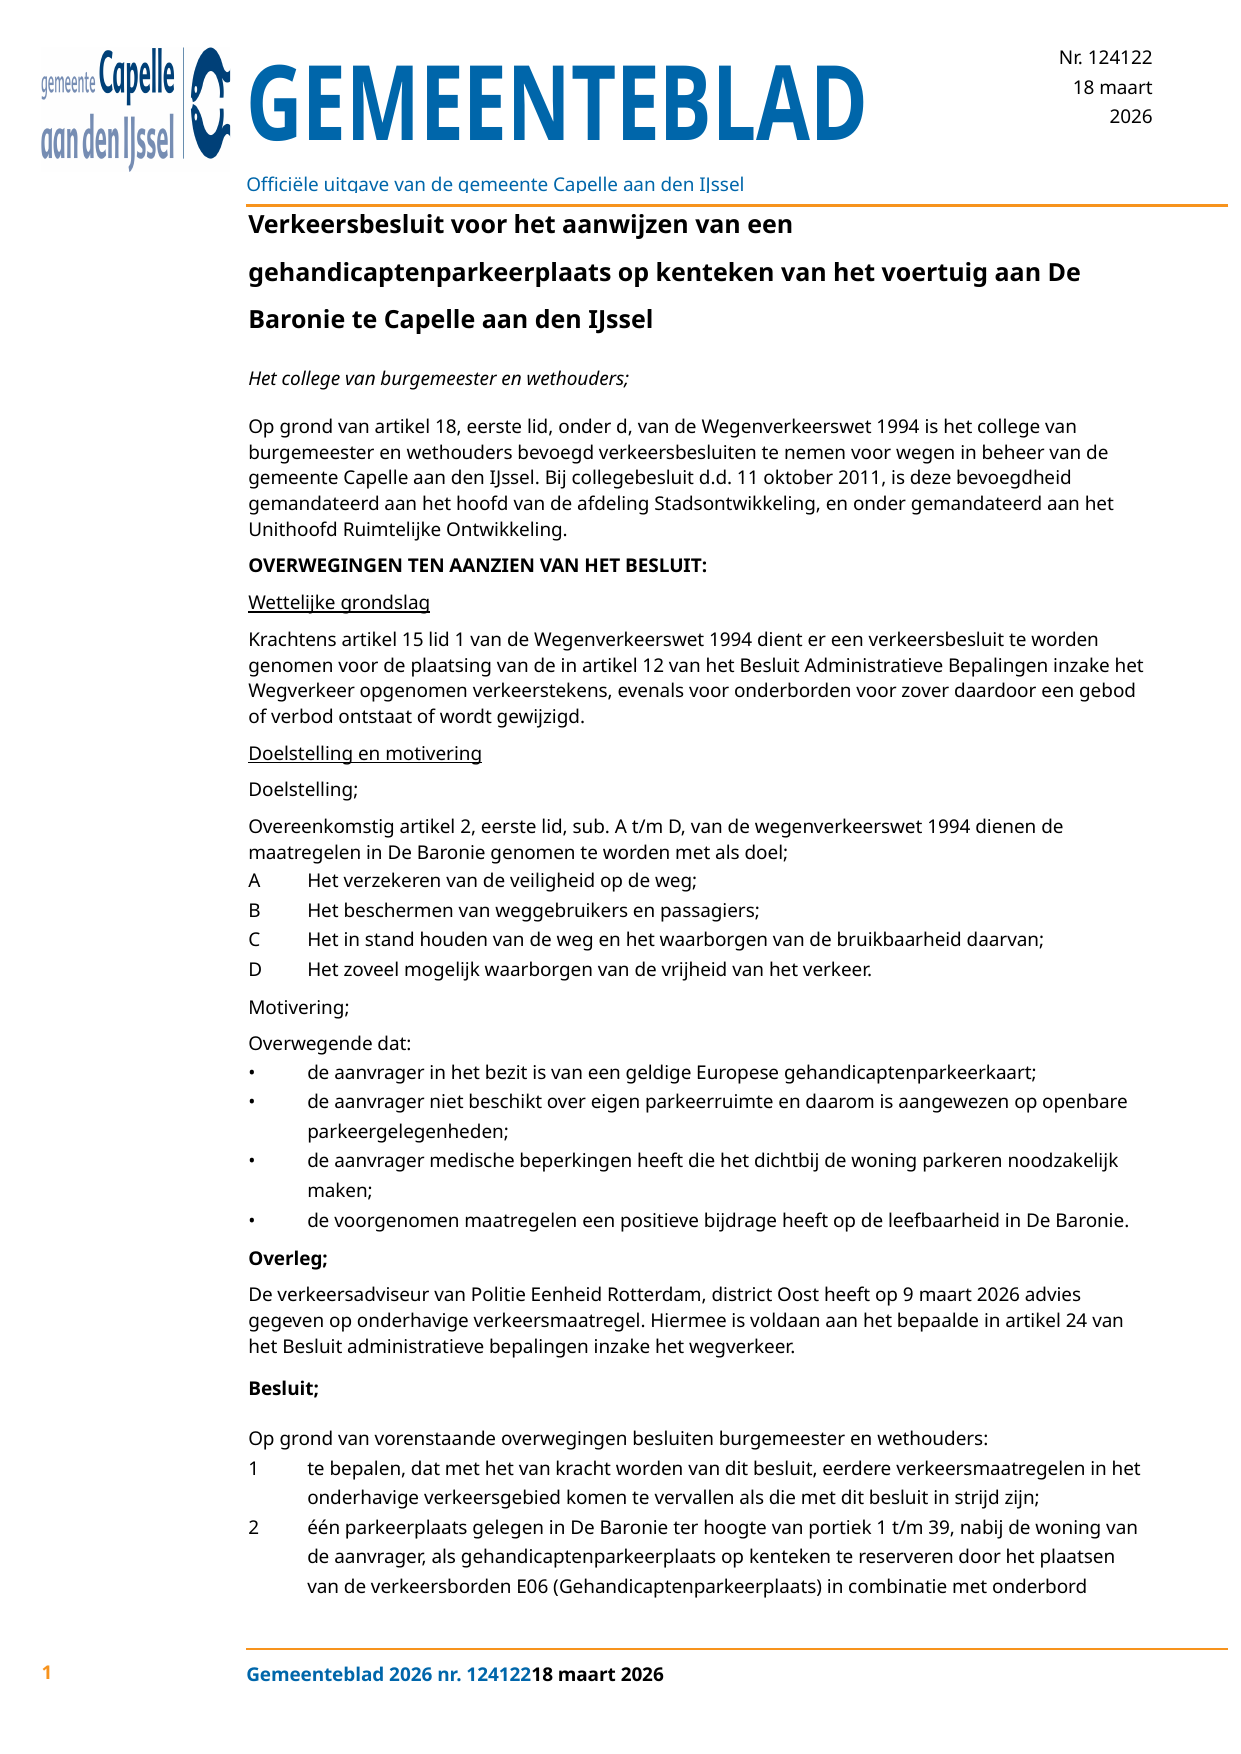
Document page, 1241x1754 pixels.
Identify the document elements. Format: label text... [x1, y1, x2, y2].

text Overeenkomstig artikel 2, eerste lid, sub. A t/m D, van de wegenverkeerswet 1994 dienen de maatregelen in De Baronie genomen te worden met als doel; [248, 813, 1152, 865]
text Overwegende dat: [248, 1031, 1152, 1056]
text Verkeersbesluit voor het aanwijzen van een gehandicaptenparkeerplaats op kenteken van het voertuig aan De Baronie te Capelle aan den IJssel [248, 207, 1152, 336]
text Besluit; [248, 1375, 1152, 1401]
text Wettelijke grondslag [248, 589, 1152, 615]
list de aanvrager niet beschikt over eigen parkeerruimte en daarom is aangewezen op openbare parkeergelegenheden; [248, 1088, 1152, 1144]
text Doelstelling; [248, 777, 1152, 802]
text Krachtens artikel 15 lid 1 van de Wegenverkeerswet 1994 dient er een verkeersbesluit te worden genomen voor de plaatsing van de in artikel 12 van het Besluit Administratieve Bepalingen inzake het Wegverkeer opgenomen verkeerstekens, evenals voor onderborden voor zover daardoor een gebod of verbod ontstaat of wordt gewijzigd. [248, 626, 1152, 729]
text Op grond van vorenstaande overwegingen besluiten burgemeester en wethouders: [248, 1425, 1152, 1451]
list de aanvrager in het bezit is van een geldige Europese gehandicaptenparkeerkaart; [248, 1059, 1152, 1085]
text Op grond van artikel 18, eerste lid, onder d, van de Wegenverkeerswet 1994 is het college van burgemeester en wethouders bevoegd verkeersbesluiten te nemen voor wegen in beheer van de gemeente Capelle aan den IJssel. Bij collegebesluit d.d. 11 oktober 2011, is deze bevoegdheid gemandateerd aan het hoofd van de afdeling Stadsontwikkeling, en onder gemandateerd aan het Unithoofd Ruimtelijke Ontwikkeling. [248, 413, 1152, 542]
text Motivering; [248, 994, 1152, 1020]
text De verkeersadviseur van Politie Eenheid Rotterdam, district Oost heeft op 9 maart 2026 advies gegeven op onderhavige verkeersmaatregel. Hiermee is voldaan aan het bepaalde in artikel 24 van het Besluit administratieve bepalingen inzake het wegverkeer. [248, 1281, 1152, 1359]
list Het in stand houden van de weg en het waarborgen van de bruikbaarheid daarvan; [248, 926, 1152, 952]
text Overleg; [248, 1245, 1152, 1271]
text Het college van burgemeester en wethouders; [248, 366, 1152, 391]
picture [41, 47, 231, 172]
list te bepalen, dat met het van kracht worden van dit besluit, eerdere verkeersmaatregelen in het onderhavige verkeersgebied komen te vervallen als die met dit besluit in strijd zijn; [248, 1455, 1152, 1510]
list Het beschermen van weggebruikers en passagiers; [248, 897, 1152, 923]
list de aanvrager medische beperkingen heeft die het dichtbij de woning parkeren noodzakelijk maken; [248, 1148, 1152, 1203]
list Het zoveel mogelijk waarborgen van de vrijheid van het verkeer. [248, 956, 1152, 982]
text OVERWEGINGEN TEN AANZIEN VAN HET BESLUIT: [248, 553, 1152, 578]
list Het verzekeren van de veiligheid op de weg; [248, 867, 1152, 893]
list de voorgenomen maatregelen een positieve bijdrage heeft op de leefbaarheid in De Baronie. [248, 1207, 1152, 1233]
list één parkeerplaats gelegen in De Baronie ter hoogte van portiek 1 t/m 39, nabij de woning van de aanvrager, als gehandicaptenparkeerplaats op kenteken te reserveren door het plaatsen van de verkeersborden E06 (Gehandicaptenparkeerplaats) in combinatie met onderbord [248, 1514, 1152, 1599]
text Doelstelling en motivering [248, 740, 1152, 766]
